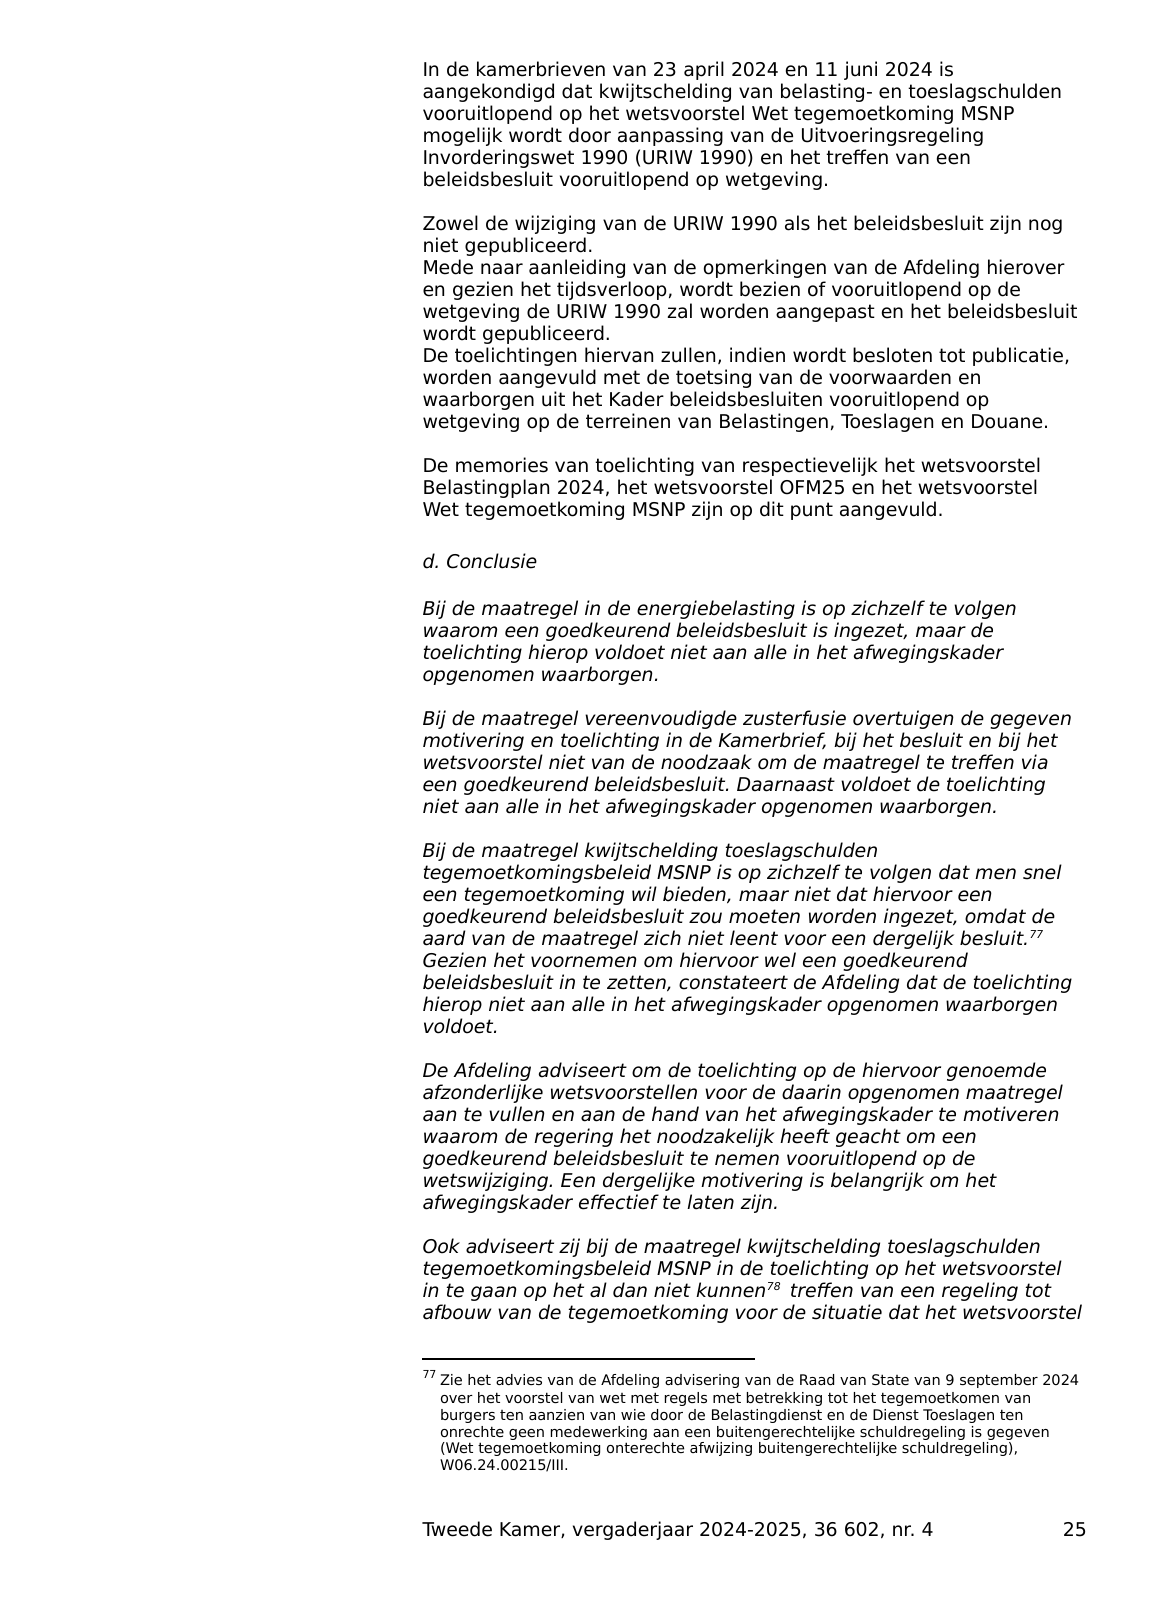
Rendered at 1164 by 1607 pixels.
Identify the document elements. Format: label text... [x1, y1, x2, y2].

text In de kamerbrieven van 23 april 2024 en 11 juni 2024 is aangekondigd dat kwijtschelding van belasting- en toeslagschulden vooruitlopend op het wetsvoorstel Wet tegemoetkoming MSNP mogelijk wordt door aanpassing van de Uitvoeringsregeling Invorderingswet 1990 (URIW 1990) en het treffen van een beleidsbesluit vooruitlopend op wetgeving. [422, 59, 1087, 191]
text Mede naar aanleiding van de opmerkingen van de Afdeling hierover en gezien het tijdsverloop, wordt bezien of vooruitlopend op de wetgeving de URIW 1990 zal worden aangepast en het beleidsbesluit wordt gepubliceerd. [422, 257, 1087, 345]
text Bij de maatregel vereenvoudigde zusterfusie overtuigen de gegeven motivering en toelichting in de Kamerbrief, bij het besluit en bij het wetsvoorstel niet van de noodzaak om de maatregel te treffen via een goedkeurend beleidsbesluit. Daarnaast voldoet de toelichting niet aan alle in het afwegingskader opgenomen waarborgen. [422, 708, 1087, 818]
subtitle d. Conclusie [422, 551, 1087, 573]
text Zie het advies van de Afdeling advisering van de Raad van State van 9 september 2024 over het voorstel van wet met regels met betrekking tot het tegemoetkomen van burgers ten aanzien van wie door de Belastingdienst en de Dienst Toeslagen ten onrechte geen medewerking aan een buitengerechtelijke schuldregeling is gegeven (Wet tegemoetkoming onterechte afwijzing buitengerechtelijke schuldregeling), W06.24.00215/III. [422, 1368, 1087, 1474]
text Bij de maatregel kwijtschelding toeslagschulden tegemoetkomingsbeleid MSNP is op zichzelf te volgen dat men snel een tegemoetkoming wil bieden, maar niet dat hiervoor een goedkeurend beleidsbesluit zou moeten worden ingezet, omdat de aard van de maatregel zich niet leent voor een dergelijk besluit. Gezien het voornemen om hiervoor wel een goedkeurend beleidsbesluit in te zetten, constateert de Afdeling dat de toelichting hierop niet aan alle in het afwegingskader opgenomen waarborgen voldoet. [422, 840, 1087, 1038]
text Zowel de wijziging van de URIW 1990 als het beleidsbesluit zijn nog niet gepubliceerd. [422, 213, 1087, 257]
text De toelichtingen hiervan zullen, indien wordt besloten tot publicatie, worden aangevuld met de toetsing van de voorwaarden en waarborgen uit het Kader beleidsbesluiten vooruitlopend op wetgeving op de terreinen van Belastingen, Toeslagen en Douane. [422, 345, 1087, 433]
text Ook adviseert zij bij de maatregel kwijtschelding toeslagschulden tegemoetkomingsbeleid MSNP in de toelichting op het wetsvoorstel in te gaan op het al dan niet kunnen treffen van een regeling tot afbouw van de tegemoetkoming voor de situatie dat het wetsvoorstel [422, 1236, 1087, 1324]
text De memories van toelichting van respectievelijk het wetsvoorstel Belastingplan 2024, het wetsvoorstel OFM25 en het wetsvoorstel Wet tegemoetkoming MSNP zijn op dit punt aangevuld. [422, 455, 1087, 521]
text De Afdeling adviseert om de toelichting op de hiervoor genoemde afzonderlijke wetsvoorstellen voor de daarin opgenomen maatregel aan te vullen en aan de hand van het afwegingskader te motiveren waarom de regering het noodzakelijk heeft geacht om een goedkeurend beleidsbesluit te nemen vooruitlopend op de wetswijziging. Een dergelijke motivering is belangrijk om het afwegingskader effectief te laten zijn. [422, 1060, 1087, 1214]
text Bij de maatregel in de energiebelasting is op zichzelf te volgen waarom een goedkeurend beleidsbesluit is ingezet, maar de toelichting hierop voldoet niet aan alle in het afwegingskader opgenomen waarborgen. [422, 598, 1087, 686]
